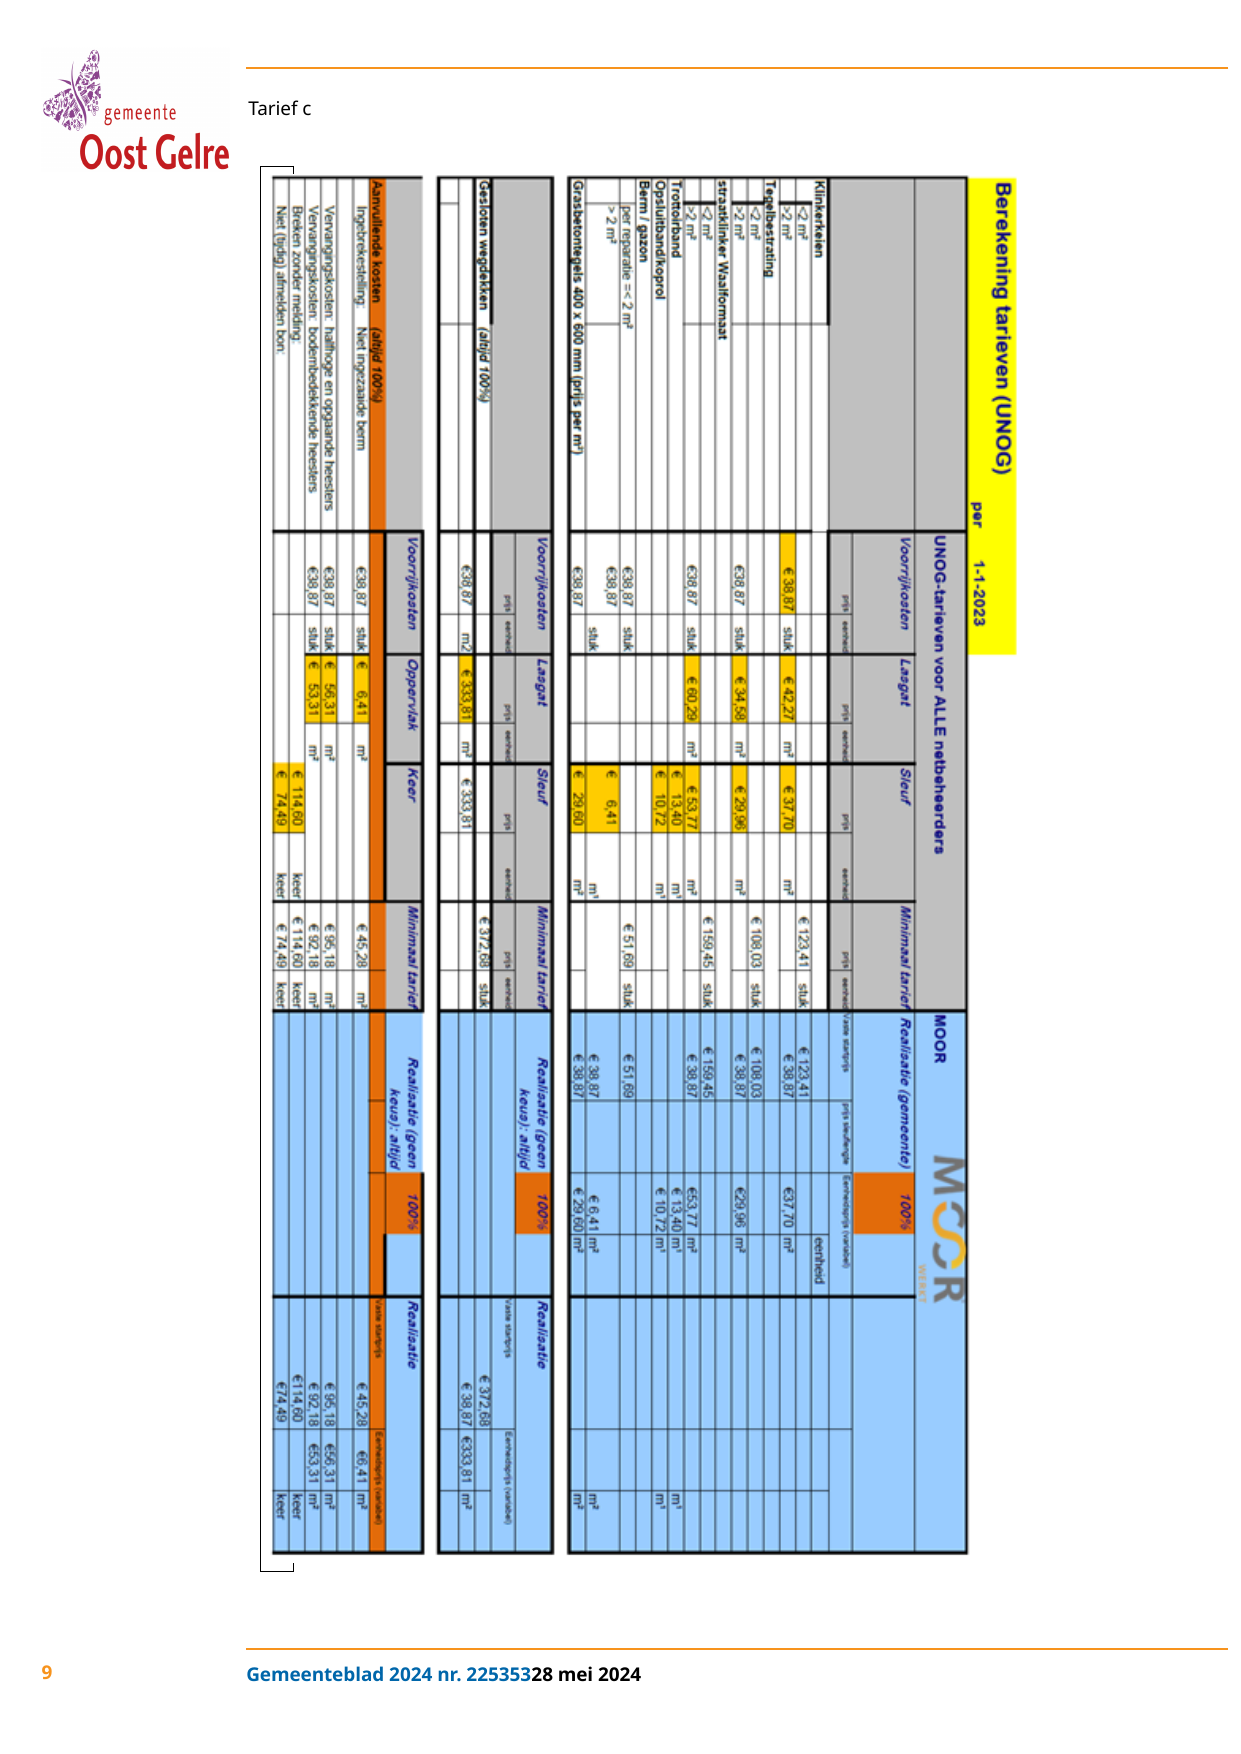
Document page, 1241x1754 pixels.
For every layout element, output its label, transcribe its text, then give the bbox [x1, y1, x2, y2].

picture [268, 174, 1020, 1563]
text Tarief c [248, 95, 1152, 121]
picture [41, 47, 231, 172]
